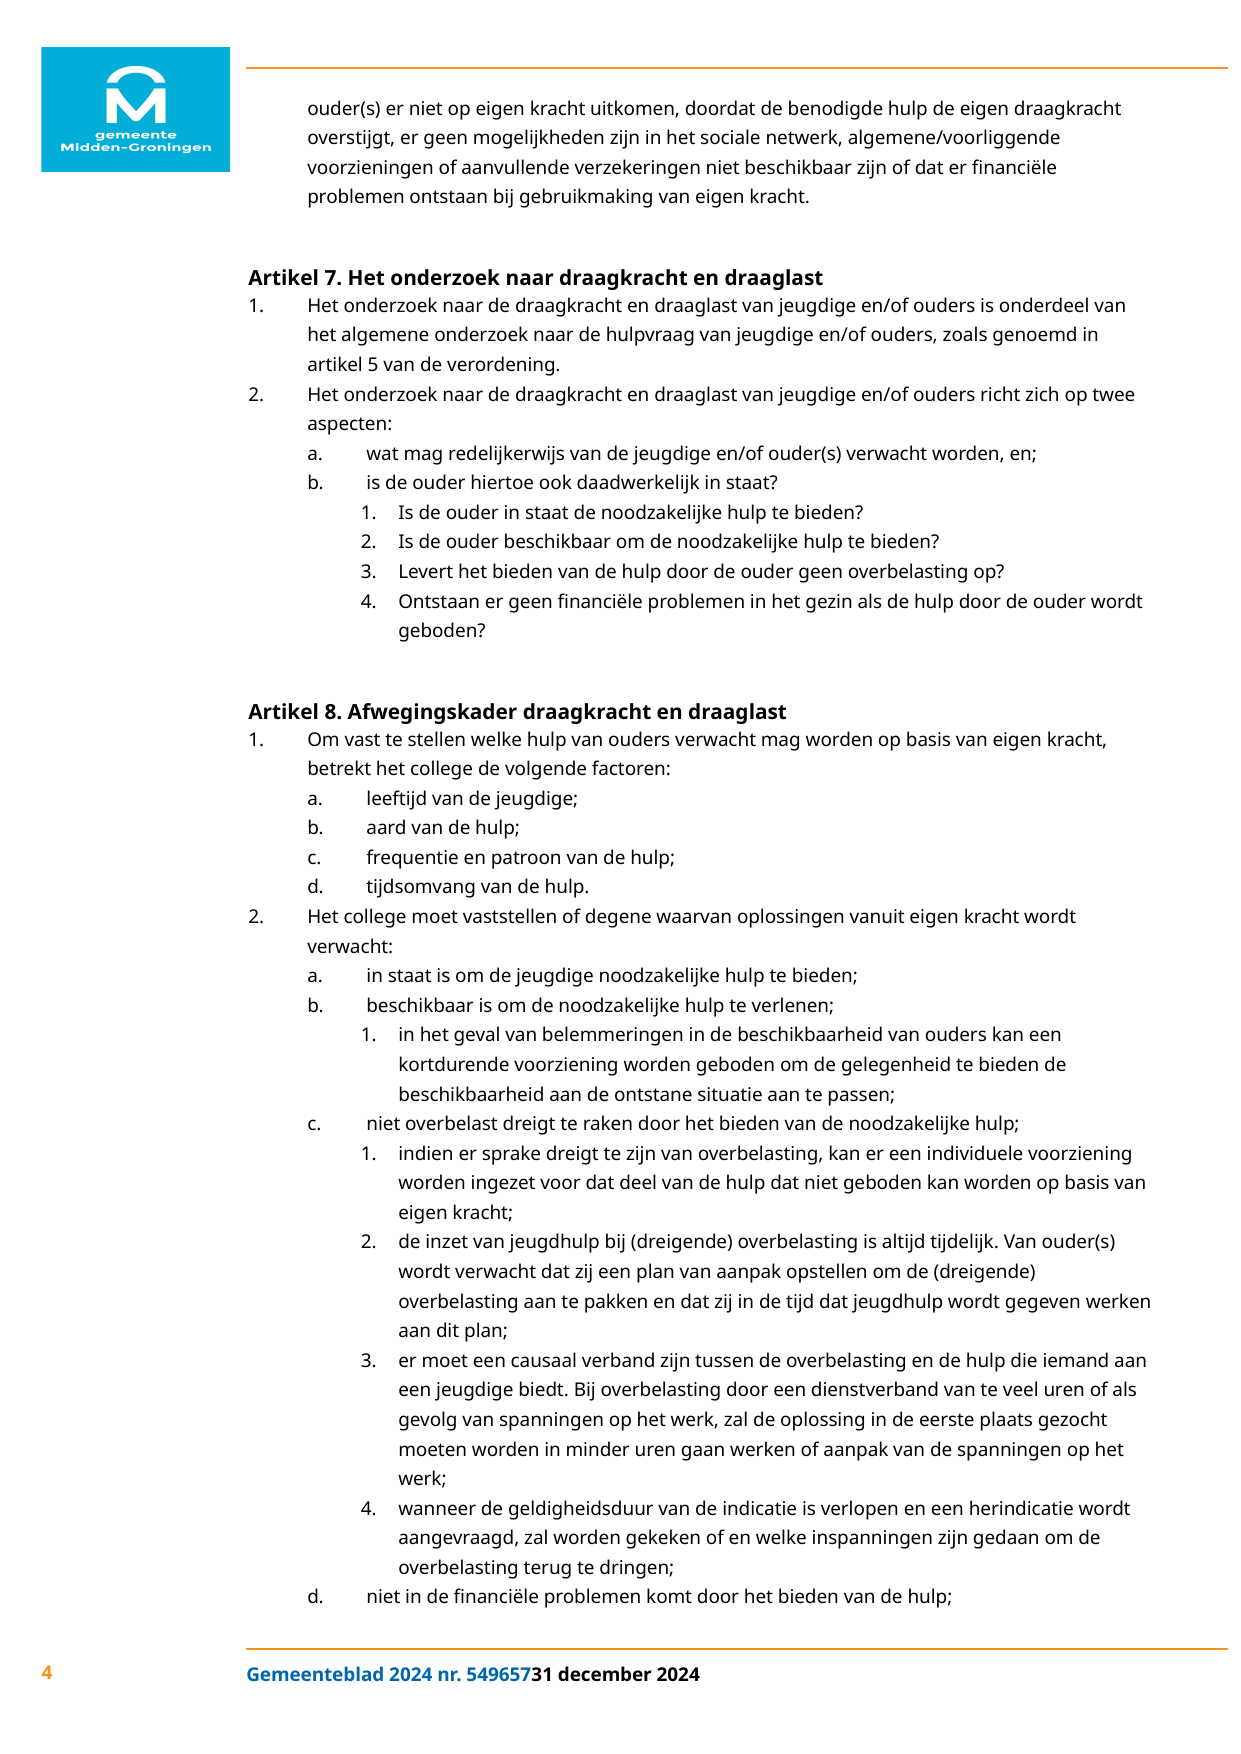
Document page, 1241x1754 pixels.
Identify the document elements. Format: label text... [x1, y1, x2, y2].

list leeftijd van de jeugdige; [307, 785, 1152, 811]
list Om vast te stellen welke hulp van ouders verwacht mag worden op basis van eigen kracht, betrekt het college de volgende factoren: [248, 726, 1152, 781]
text Artikel 8. Afwegingskader draagkracht en draaglast [248, 697, 1152, 726]
list Is de ouder in staat de noodzakelijke hulp te bieden? [361, 499, 1152, 525]
list Ontstaan er geen financiële problemen in het gezin als de hulp door de ouder wordt geboden? [361, 588, 1152, 643]
list tijdsomvang van de hulp. [307, 874, 1152, 899]
list in het geval van belemmeringen in de beschikbaarheid van ouders kan een kortdurende voorziening worden geboden om de gelegenheid te bieden de beschikbaarheid aan de ontstane situatie aan te passen; [361, 1022, 1152, 1107]
list wat mag redelijkerwijs van de jeugdige en/of ouder(s) verwacht worden, en; [307, 440, 1152, 466]
list de inzet van jeugdhulp bij (dreigende) overbelasting is altijd tijdelijk. Van ouder(s) wordt verwacht dat zij een plan van aanpak opstellen om de (dreigende) overbelasting aan te pakken en dat zij in de tijd dat jeugdhulp wordt gegeven werken aan dit plan; [361, 1229, 1152, 1343]
picture [107, 89, 165, 122]
list Het onderzoek naar de draagkracht en draaglast van jeugdige en/of ouders is onderdeel van het algemene onderzoek naar de hulpvraag van jeugdige en/of ouders, zoals genoemd in artikel 5 van de verordening. [248, 292, 1152, 377]
list Het onderzoek naar de draagkracht en draaglast van jeugdige en/of ouders richt zich op twee aspecten: [248, 381, 1152, 436]
list in staat is om de jeugdige noodzakelijke hulp te bieden; [307, 962, 1152, 988]
picture [108, 66, 164, 82]
list indien er sprake dreigt te zijn van overbelasting, kan er een individuele voorziening worden ingezet voor dat deel van de hulp dat niet geboden kan worden op basis van eigen kracht; [361, 1140, 1152, 1225]
list ouder(s) er niet op eigen kracht uitkomen, doordat de benodigde hulp de eigen draagkracht overstijgt, er geen mogelijkheden zijn in het sociale netwerk, algemene/voorliggende voorzieningen of aanvullende verzekeringen niet beschikbaar zijn of dat er financiële problemen ontstaan bij gebruikmaking van eigen kracht. [248, 95, 1152, 209]
list beschikbaar is om de noodzakelijke hulp te verlenen; [307, 992, 1152, 1018]
list niet in de financiële problemen komt door het bieden van de hulp; [307, 1584, 1152, 1609]
picture [184, 146, 190, 153]
list is de ouder hiertoe ook daadwerkelijk in staat? [307, 469, 1152, 495]
list niet overbelast dreigt te raken door het bieden van de noodzakelijke hulp; [307, 1110, 1152, 1136]
list er moet een causaal verband zijn tussen de overbelasting en de hulp die iemand aan een jeugdige biedt. Bij overbelasting door een dienstverband van te veel uren of als gevolg van spanningen op het werk, zal de oplossing in de eerste plaats gezocht moeten worden in minder uren gaan werken of aanpak van de spanningen op het werk; [361, 1347, 1152, 1491]
list Het college moet vaststellen of degene waarvan oplossingen vanuit eigen kracht wordt verwacht: [248, 903, 1152, 959]
list frequentie en patroon van de hulp; [307, 844, 1152, 870]
list wanneer de geldigheidsduur van de indicatie is verlopen en een herindicatie wordt aangevraagd, zal worden gekeken of en welke inspanningen zijn gedaan om de overbelasting terug te dringen; [361, 1495, 1152, 1580]
list Levert het bieden van de hulp door de ouder geen overbelasting op? [361, 558, 1152, 584]
list Is de ouder beschikbaar om de noodzakelijke hulp te bieden? [361, 529, 1152, 554]
list aard van de hulp; [307, 814, 1152, 840]
text Artikel 7. Het onderzoek naar draagkracht en draaglast [248, 263, 1152, 292]
